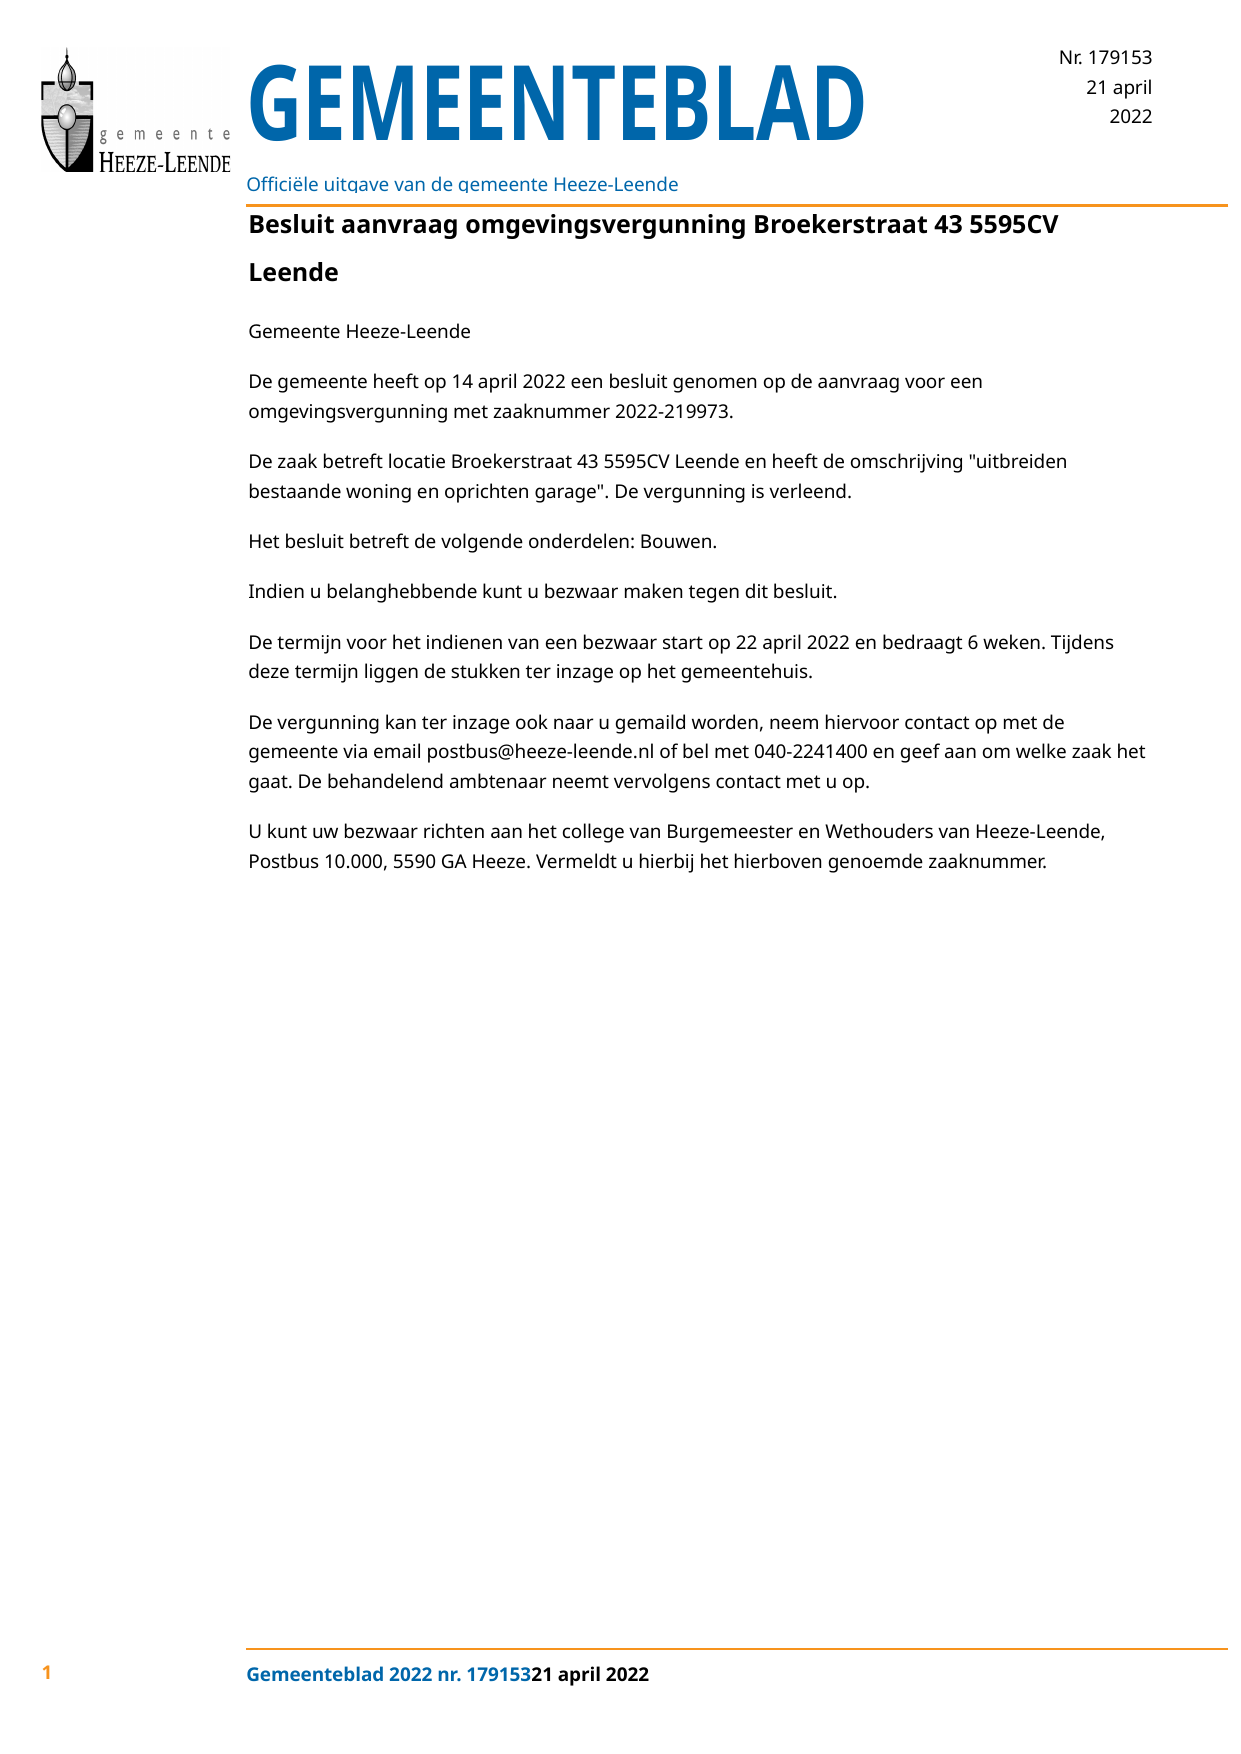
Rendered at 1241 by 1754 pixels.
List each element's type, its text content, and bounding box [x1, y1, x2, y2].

text De termijn voor het indienen van een bezwaar start op 22 april 2022 en bedraagt 6 weken. Tijdens deze termijn liggen de stukken ter inzage op het gemeentehuis. [248, 629, 1152, 684]
text Het besluit betreft de volgende onderdelen: Bouwen. [248, 528, 1152, 554]
text Besluit aanvraag omgevingsvergunning Broekerstraat 43 5595CV Leende [248, 207, 1152, 288]
text De zaak betreft locatie Broekerstraat 43 5595CV Leende en heeft de omschrijving "uitbreiden bestaande woning en oprichten garage". De vergunning is verleend. [248, 448, 1152, 504]
text De vergunning kan ter inzage ook naar u gemaild worden, neem hiervoor contact op met de gemeente via email postbus@heeze-leende.nl of bel met 040-2241400 en geef aan om welke zaak het gaat. De behandelend ambtenaar neemt vervolgens contact met u op. [248, 709, 1152, 794]
text U kunt uw bezwaar richten aan het college van Burgemeester en Wethouders van Heeze-Leende, Postbus 10.000, 5590 GA Heeze. Vermeldt u hierbij het hierboven genoemde zaaknummer. [248, 819, 1152, 874]
text De gemeente heeft op 14 april 2022 een besluit genomen op de aanvraag voor een omgevingsvergunning met zaaknummer 2022-219973. [248, 368, 1152, 424]
picture [41, 47, 231, 172]
text Indien u belanghebbende kunt u bezwaar maken tegen dit besluit. [248, 579, 1152, 604]
text Gemeente Heeze-Leende [248, 318, 1152, 344]
